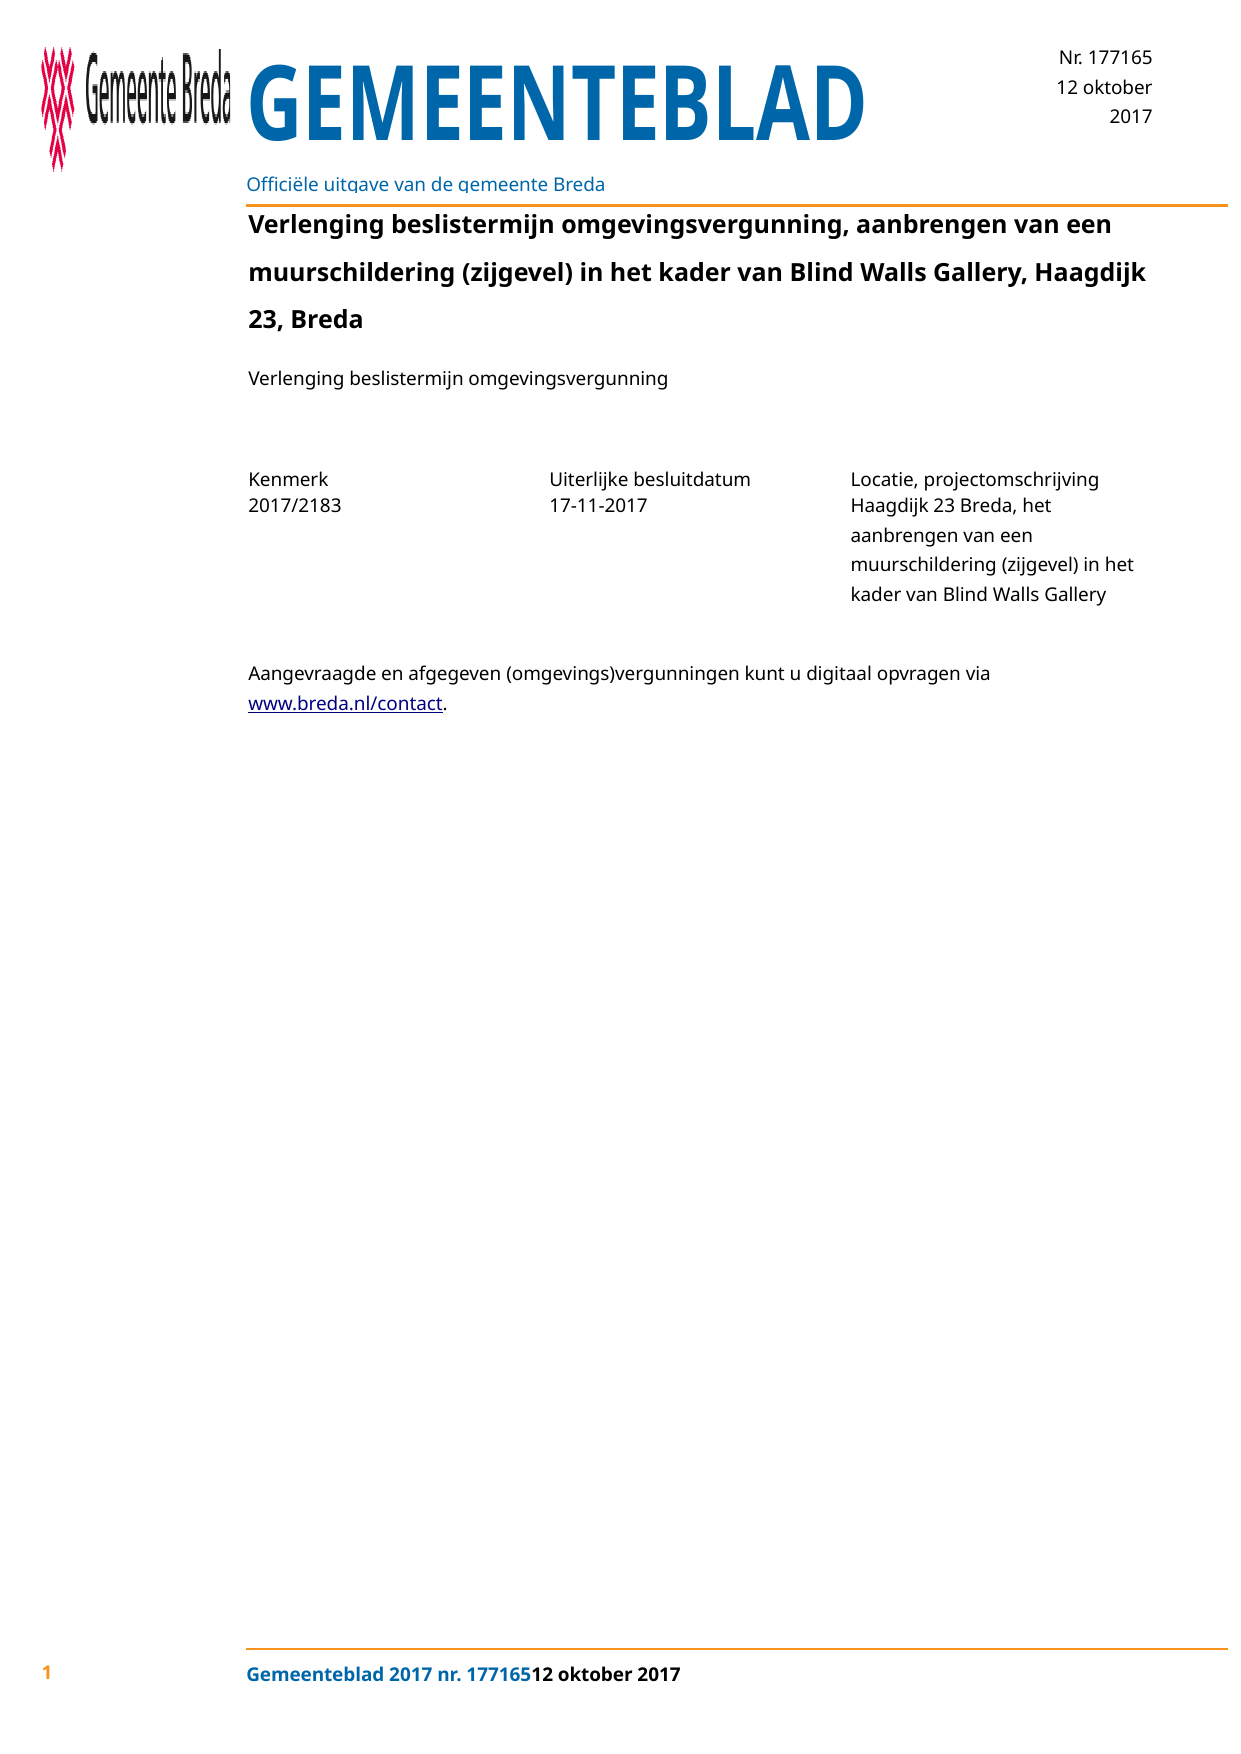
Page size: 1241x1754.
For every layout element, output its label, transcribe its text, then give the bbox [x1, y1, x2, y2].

table_cell Haagdijk 23 Breda, het aanbrengen van een muurschildering (zijgevel) in het kader van Blind Walls Gallery [850, 492, 1152, 607]
text Aangevraagde en afgegeven (omgevings)vergunningen kunt u digitaal opvragen via www.breda.nl/contact. [248, 660, 1152, 716]
table_cell 17-11-2017 [549, 492, 850, 607]
picture [41, 47, 231, 172]
text Verlenging beslistermijn omgevingsvergunning, aanbrengen van een muurschildering (zijgevel) in het kader van Blind Walls Gallery, Haagdijk 23, Breda [248, 207, 1152, 336]
text Verlenging beslistermijn omgevingsvergunning [248, 366, 1152, 391]
table_header Uiterlijke besluitdatum [549, 466, 850, 492]
table_header Kenmerk [248, 466, 549, 492]
table_cell 2017/2183 [248, 492, 549, 607]
table_header Locatie, projectomschrijving [850, 466, 1152, 492]
